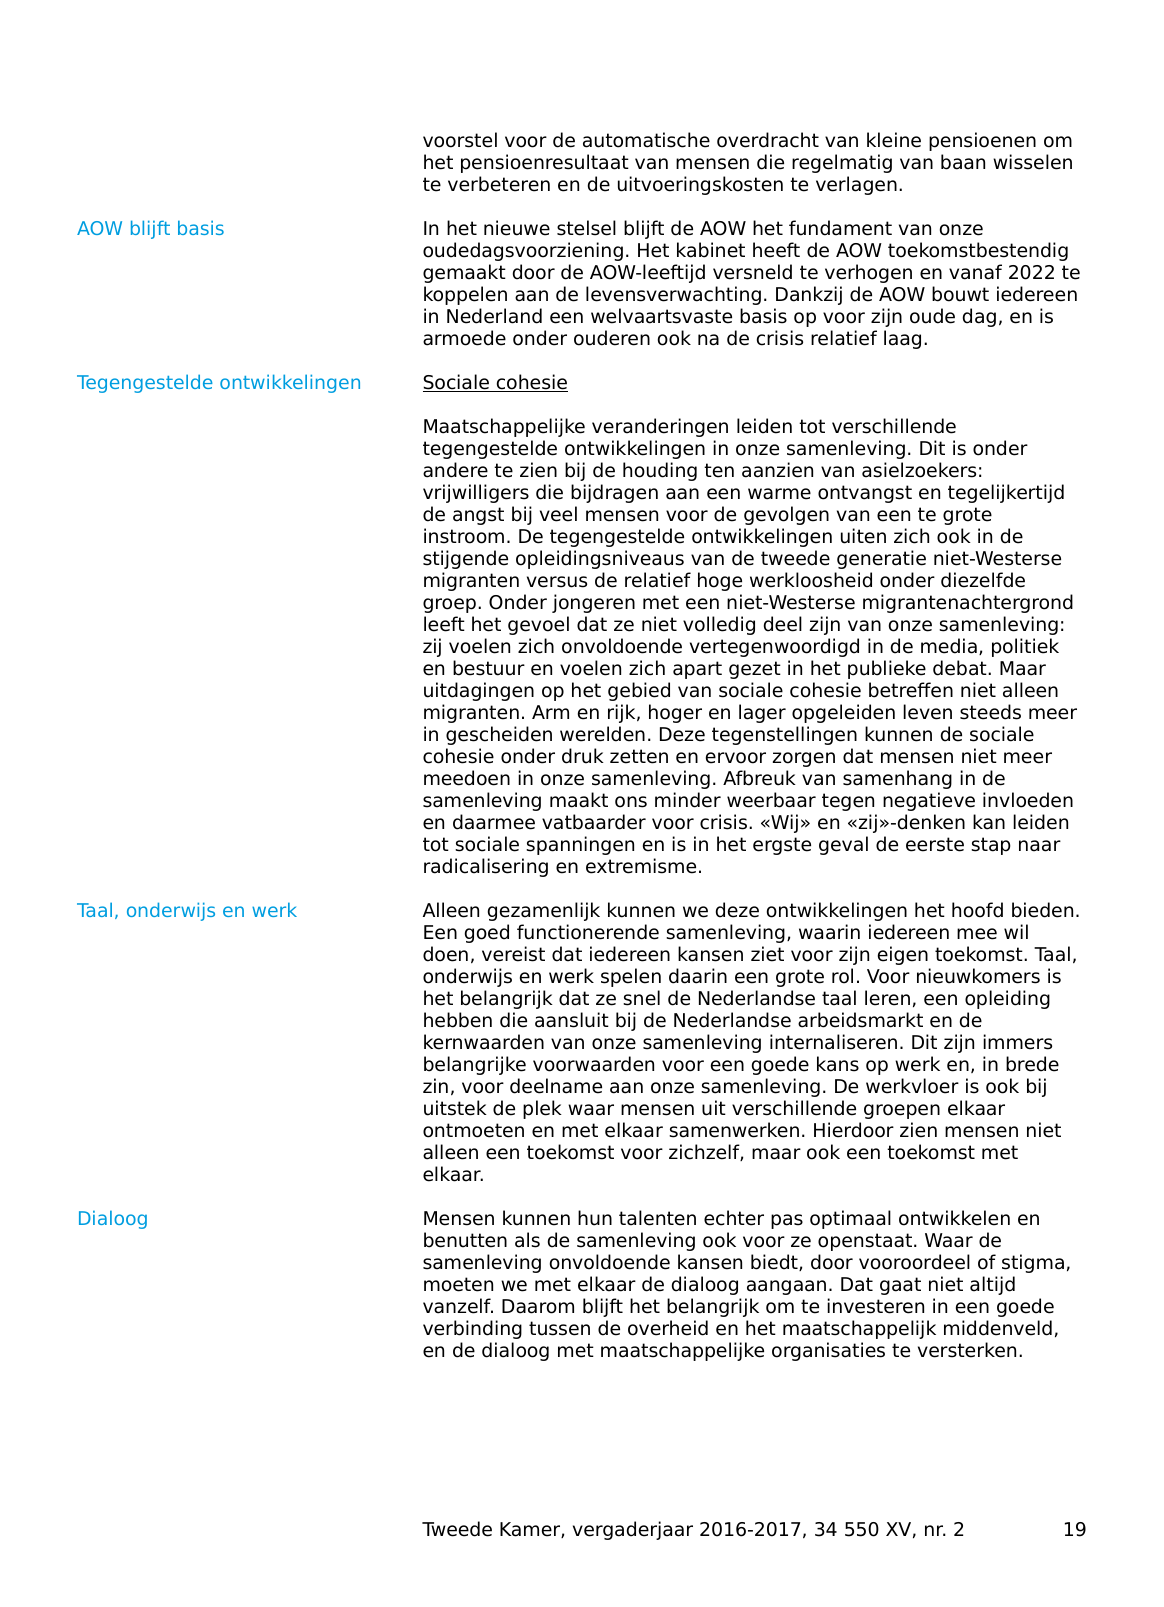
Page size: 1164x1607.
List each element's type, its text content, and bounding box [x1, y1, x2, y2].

text voorstel voor de automatische overdracht van kleine pensioenen om het pensioenresultaat van mensen die regelmatig van baan wisselen te verbeteren en de uitvoeringskosten te verlagen. [422, 130, 1087, 196]
text Dialoog [77, 1208, 399, 1230]
text Mensen kunnen hun talenten echter pas optimaal ontwikkelen en benutten als de samenleving ook voor ze openstaat. Waar de samenleving onvoldoende kansen biedt, door vooroordeel of stigma, moeten we met elkaar de dialoog aangaan. Dat gaat niet altijd vanzelf. Daarom blijft het belangrijk om te investeren in een goede verbinding tussen de overheid en het maatschappelijk middenveld, en de dialoog met maatschappelijke organisaties te versterken. [422, 1208, 1087, 1362]
subtitle [77, 394, 399, 402]
text Alleen gezamenlijk kunnen we deze ontwikkelingen het hoofd bieden. Een goed functionerende samenleving, waarin iedereen mee wil doen, vereist dat iedereen kansen ziet voor zijn eigen toekomst. Taal, onderwijs en werk spelen daarin een grote rol. Voor nieuwkomers is het belangrijk dat ze snel de Nederlandse taal leren, een opleiding hebben die aansluit bij de Nederlandse arbeidsmarkt en de kernwaarden van onze samenleving internaliseren. Dit zijn immers belangrijke voorwaarden voor een goede kans op werk en, in brede zin, voor deelname aan onze samenleving. De werkvloer is ook bij uitstek de plek waar mensen uit verschillende groepen elkaar ontmoeten en met elkaar samenwerken. Hierdoor zien mensen niet alleen een toekomst voor zichzelf, maar ook een toekomst met elkaar. [422, 900, 1087, 1186]
text In het nieuwe stelsel blijft de AOW het fundament van onze oudedagsvoorziening. Het kabinet heeft de AOW toekomstbestendig gemaakt door de AOW-leeftijd versneld te verhogen en vanaf 2022 te koppelen aan de levensverwachting. Dankzij de AOW bouwt iedereen in Nederland een welvaartsvaste basis op voor zijn oude dag, en is armoede onder ouderen ook na de crisis relatief laag. [422, 218, 1087, 350]
text Maatschappelijke veranderingen leiden tot verschillende tegengestelde ontwikkelingen in onze samenleving. Dit is onder andere te zien bij de houding ten aanzien van asielzoekers: vrijwilligers die bijdragen aan een warme ontvangst en tegelijkertijd de angst bij veel mensen voor de gevolgen van een te grote instroom. De tegengestelde ontwikkelingen uiten zich ook in de stijgende opleidingsniveaus van de tweede generatie niet-Westerse migranten versus de relatief hoge werkloosheid onder diezelfde groep. Onder jongeren met een niet-Westerse migrantenachtergrond leeft het gevoel dat ze niet volledig deel zijn van onze samenleving: zij voelen zich onvoldoende vertegenwoordigd in de media, politiek en bestuur en voelen zich apart gezet in het publieke debat. Maar uitdagingen op het gebied van sociale cohesie betreffen niet alleen migranten. Arm en rijk, hoger en lager opgeleiden leven steeds meer in gescheiden werelden. Deze tegenstellingen kunnen de sociale cohesie onder druk zetten en ervoor zorgen dat mensen niet meer meedoen in onze samenleving. Afbreuk van samenhang in de samenleving maakt ons minder weerbaar tegen negatieve invloeden en daarmee vatbaarder voor crisis. «Wij» en «zij»-denken kan leiden tot sociale spanningen en is in het ergste geval de eerste stap naar radicalisering en extremisme. [422, 416, 1087, 878]
text Taal, onderwijs en werk [77, 900, 399, 922]
text AOW blijft basis [77, 218, 399, 240]
text Tegengestelde ontwikkelingen [77, 372, 399, 394]
subtitle Sociale cohesie [422, 372, 1087, 394]
